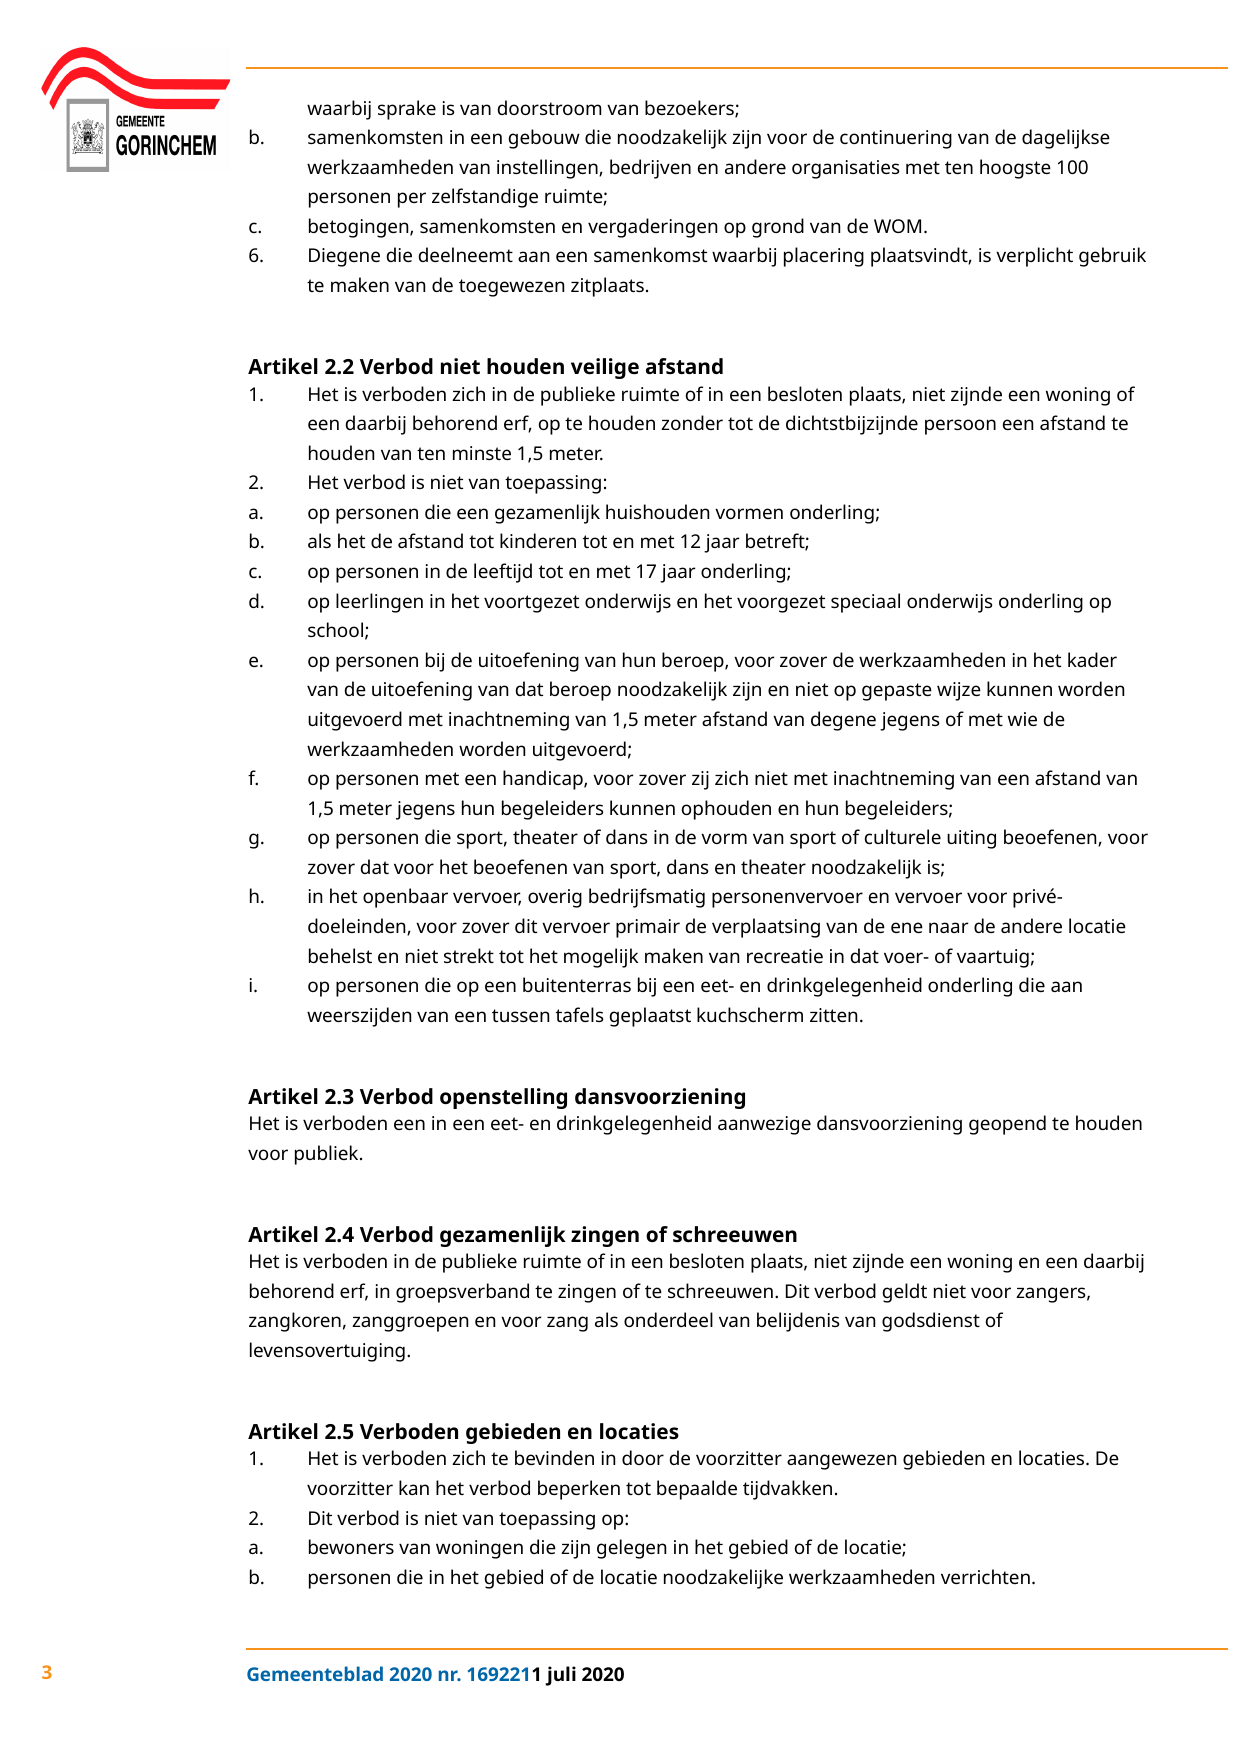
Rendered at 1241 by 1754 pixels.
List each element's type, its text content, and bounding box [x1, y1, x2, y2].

list Dit verbod is niet van toepassing op: [248, 1505, 1152, 1531]
list op personen met een handicap, voor zover zij zich niet met inachtneming van een afstand van 1,5 meter jegens hun begeleiders kunnen ophouden en hun begeleiders; [248, 765, 1152, 821]
list Het is verboden zich te bevinden in door de voorzitter aangewezen gebieden en locaties. De voorzitter kan het verbod beperken tot bepaalde tijdvakken. [248, 1446, 1152, 1501]
list personen die in het gebied of de locatie noodzakelijke werkzaamheden verrichten. [248, 1564, 1152, 1590]
text Artikel 2.3 Verbod openstelling dansvoorziening [248, 1082, 1152, 1110]
text Het is verboden een in een eet- en drinkgelegenheid aanwezige dansvoorziening geopend te houden voor publiek. [248, 1110, 1152, 1166]
text Het is verboden in de publieke ruimte of in een besloten plaats, niet zijnde een woning en een daarbij behorend erf, in groepsverband te zingen of te schreeuwen. Dit verbod geldt niet voor zangers, zangkoren, zanggroepen en voor zang als onderdeel van belijdenis van godsdienst of levensovertuiging. [248, 1248, 1152, 1363]
list op leerlingen in het voortgezet onderwijs en het voorgezet speciaal onderwijs onderling op school; [248, 588, 1152, 643]
picture [41, 47, 231, 172]
list als het de afstand tot kinderen tot en met 12 jaar betreft; [248, 529, 1152, 554]
list Het verbod is niet van toepassing: [248, 469, 1152, 495]
text Artikel 2.4 Verbod gezamenlijk zingen of schreeuwen [248, 1220, 1152, 1248]
text Artikel 2.5 Verboden gebieden en locaties [248, 1417, 1152, 1446]
list Diegene die deelneemt aan een samenkomst waarbij placering plaatsvindt, is verplicht gebruik te maken van de toegewezen zitplaats. [248, 243, 1152, 298]
list waarbij sprake is van doorstroom van bezoekers; [248, 95, 1152, 121]
list op personen die een gezamenlijk huishouden vormen onderling; [248, 499, 1152, 525]
list betogingen, samenkomsten en vergaderingen op grond van de WOM. [248, 213, 1152, 239]
list in het openbaar vervoer, overig bedrijfsmatig personenvervoer en vervoer voor privé-doeleinden, voor zover dit vervoer primair de verplaatsing van de ene naar de andere locatie behelst en niet strekt tot het mogelijk maken van recreatie in dat voer- of vaartuig; [248, 884, 1152, 968]
list op personen die op een buitenterras bij een eet- en drinkgelegenheid onderling die aan weerszijden van een tussen tafels geplaatst kuchscherm zitten. [248, 972, 1152, 1028]
text Artikel 2.2 Verbod niet houden veilige afstand [248, 352, 1152, 381]
list samenkomsten in een gebouw die noodzakelijk zijn voor de continuering van de dagelijkse werkzaamheden van instellingen, bedrijven en andere organisaties met ten hoogste 100 personen per zelfstandige ruimte; [248, 124, 1152, 209]
list op personen bij de uitoefening van hun beroep, voor zover de werkzaamheden in het kader van de uitoefening van dat beroep noodzakelijk zijn en niet op gepaste wijze kunnen worden uitgevoerd met inachtneming van 1,5 meter afstand van degene jegens of met wie de werkzaamheden worden uitgevoerd; [248, 647, 1152, 761]
list bewoners van woningen die zijn gelegen in het gebied of de locatie; [248, 1534, 1152, 1560]
list op personen in de leeftijd tot en met 17 jaar onderling; [248, 558, 1152, 584]
list Het is verboden zich in de publieke ruimte of in een besloten plaats, niet zijnde een woning of een daarbij behorend erf, op te houden zonder tot de dichtstbijzijnde persoon een afstand te houden van ten minste 1,5 meter. [248, 381, 1152, 466]
list op personen die sport, theater of dans in de vorm van sport of culturele uiting beoefenen, voor zover dat voor het beoefenen van sport, dans en theater noodzakelijk is; [248, 824, 1152, 880]
